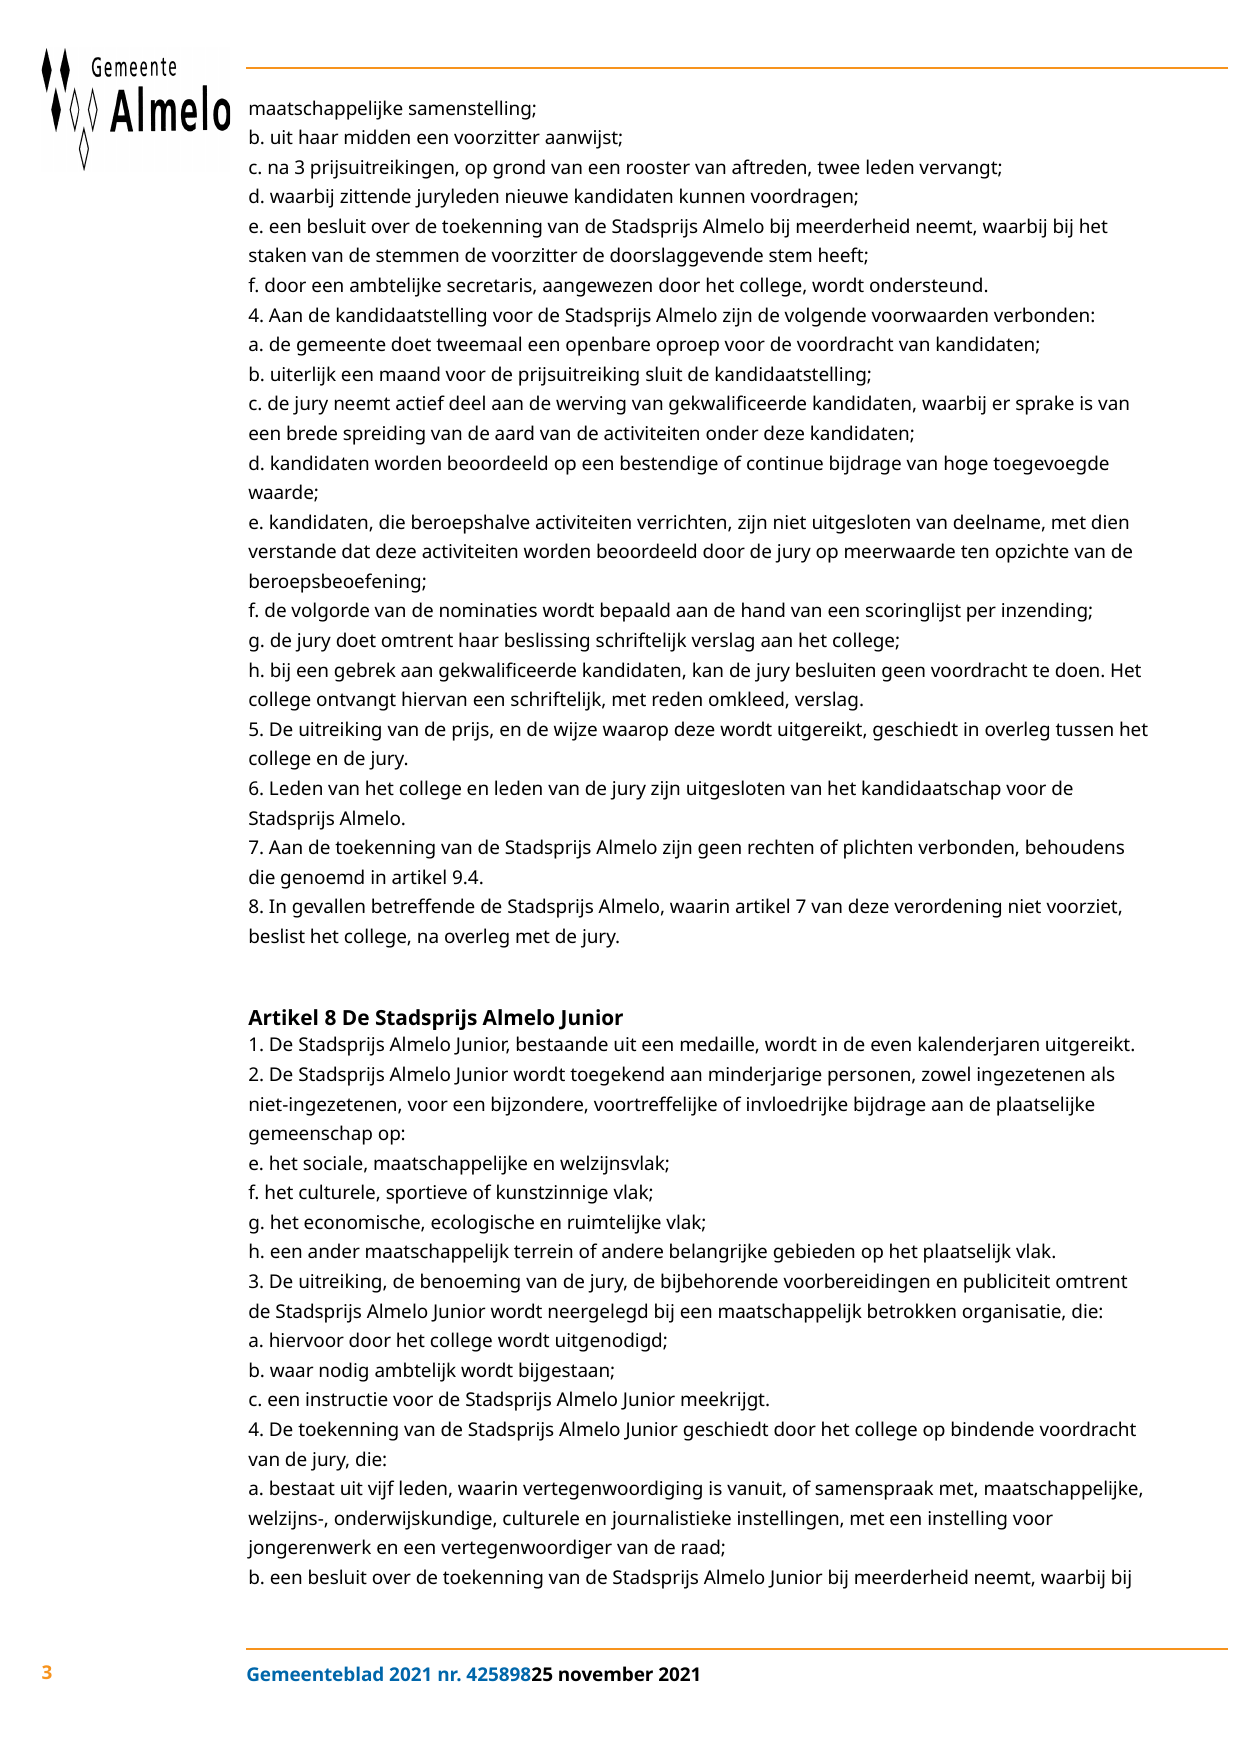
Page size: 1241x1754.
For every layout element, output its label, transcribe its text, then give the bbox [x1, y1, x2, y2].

text h. een ander maatschappelijk terrein of andere belangrijke gebieden op het plaatselijk vlak. [248, 1239, 1152, 1264]
text f. de volgorde van de nominaties wordt bepaald aan de hand van een scoringlijst per inzending; [248, 598, 1152, 623]
text b. uit haar midden een voorzitter aanwijst; [248, 124, 1152, 150]
text 6. Leden van het college en leden van de jury zijn uitgesloten van het kandidaatschap voor de Stadsprijs Almelo. [248, 775, 1152, 831]
text b. waar nodig ambtelijk wordt bijgestaan; [248, 1357, 1152, 1383]
text d. kandidaten worden beoordeeld op een bestendige of continue bijdrage van hoge toegevoegde waarde; [248, 450, 1152, 505]
text 1. De Stadsprijs Almelo Junior, bestaande uit een medaille, wordt in de even kalenderjaren uitgereikt. [248, 1032, 1152, 1057]
text 4. De toekenning van de Stadsprijs Almelo Junior geschiedt door het college op bindende voordracht van de jury, die: [248, 1416, 1152, 1471]
text f. het culturele, sportieve of kunstzinnige vlak; [248, 1179, 1152, 1205]
text e. het sociale, maatschappelijke en welzijnsvlak; [248, 1150, 1152, 1176]
text maatschappelijke samenstelling; [248, 95, 1152, 121]
text b. uiterlijk een maand voor de prijsuitreiking sluit de kandidaatstelling; [248, 361, 1152, 387]
text a. hiervoor door het college wordt uitgenodigd; [248, 1327, 1152, 1353]
text c. na 3 prijsuitreikingen, op grond van een rooster van aftreden, twee leden vervangt; [248, 154, 1152, 180]
text g. het economische, ecologische en ruimtelijke vlak; [248, 1209, 1152, 1235]
text a. bestaat uit vijf leden, waarin vertegenwoordiging is vanuit, of samenspraak met, maatschappelijke, welzijns-, onderwijskundige, culturele en journalistieke instellingen, met een instelling voor jongerenwerk en een vertegenwoordiger van de raad; [248, 1475, 1152, 1560]
text b. een besluit over de toekenning van de Stadsprijs Almelo Junior bij meerderheid neemt, waarbij bij [248, 1564, 1152, 1590]
text c. een instructie voor de Stadsprijs Almelo Junior meekrijgt. [248, 1387, 1152, 1412]
text Artikel 8 De Stadsprijs Almelo Junior [248, 1003, 1152, 1032]
text 2. De Stadsprijs Almelo Junior wordt toegekend aan minderjarige personen, zowel ingezetenen als niet-ingezetenen, voor een bijzondere, voortreffelijke of invloedrijke bijdrage aan de plaatselijke gemeenschap op: [248, 1061, 1152, 1146]
text 5. De uitreiking van de prijs, en de wijze waarop deze wordt uitgereikt, geschiedt in overleg tussen het college en de jury. [248, 716, 1152, 771]
text d. waarbij zittende juryleden nieuwe kandidaten kunnen voordragen; [248, 183, 1152, 209]
text 4. Aan de kandidaatstelling voor de Stadsprijs Almelo zijn de volgende voorwaarden verbonden: [248, 302, 1152, 328]
text 8. In gevallen betreffende de Stadsprijs Almelo, waarin artikel 7 van deze verordening niet voorziet, beslist het college, na overleg met de jury. [248, 893, 1152, 949]
picture [41, 47, 231, 172]
text a. de gemeente doet tweemaal een openbare oproep voor de voordracht van kandidaten; [248, 331, 1152, 357]
text 7. Aan de toekenning van de Stadsprijs Almelo zijn geen rechten of plichten verbonden, behoudens die genoemd in artikel 9.4. [248, 834, 1152, 890]
text h. bij een gebrek aan gekwalificeerde kandidaten, kan de jury besluiten geen voordracht te doen. Het college ontvangt hiervan een schriftelijk, met reden omkleed, verslag. [248, 657, 1152, 712]
text 3. De uitreiking, de benoeming van de jury, de bijbehorende voorbereidingen en publiciteit omtrent de Stadsprijs Almelo Junior wordt neergelegd bij een maatschappelijk betrokken organisatie, die: [248, 1268, 1152, 1323]
text c. de jury neemt actief deel aan de werving van gekwalificeerde kandidaten, waarbij er sprake is van een brede spreiding van de aard van de activiteiten onder deze kandidaten; [248, 391, 1152, 446]
text f. door een ambtelijke secretaris, aangewezen door het college, wordt ondersteund. [248, 272, 1152, 298]
text g. de jury doet omtrent haar beslissing schriftelijk verslag aan het college; [248, 627, 1152, 653]
text e. een besluit over de toekenning van de Stadsprijs Almelo bij meerderheid neemt, waarbij bij het staken van de stemmen de voorzitter de doorslaggevende stem heeft; [248, 213, 1152, 268]
text e. kandidaten, die beroepshalve activiteiten verrichten, zijn niet uitgesloten van deelname, met dien verstande dat deze activiteiten worden beoordeeld door de jury op meerwaarde ten opzichte van de beroepsbeoefening; [248, 509, 1152, 594]
